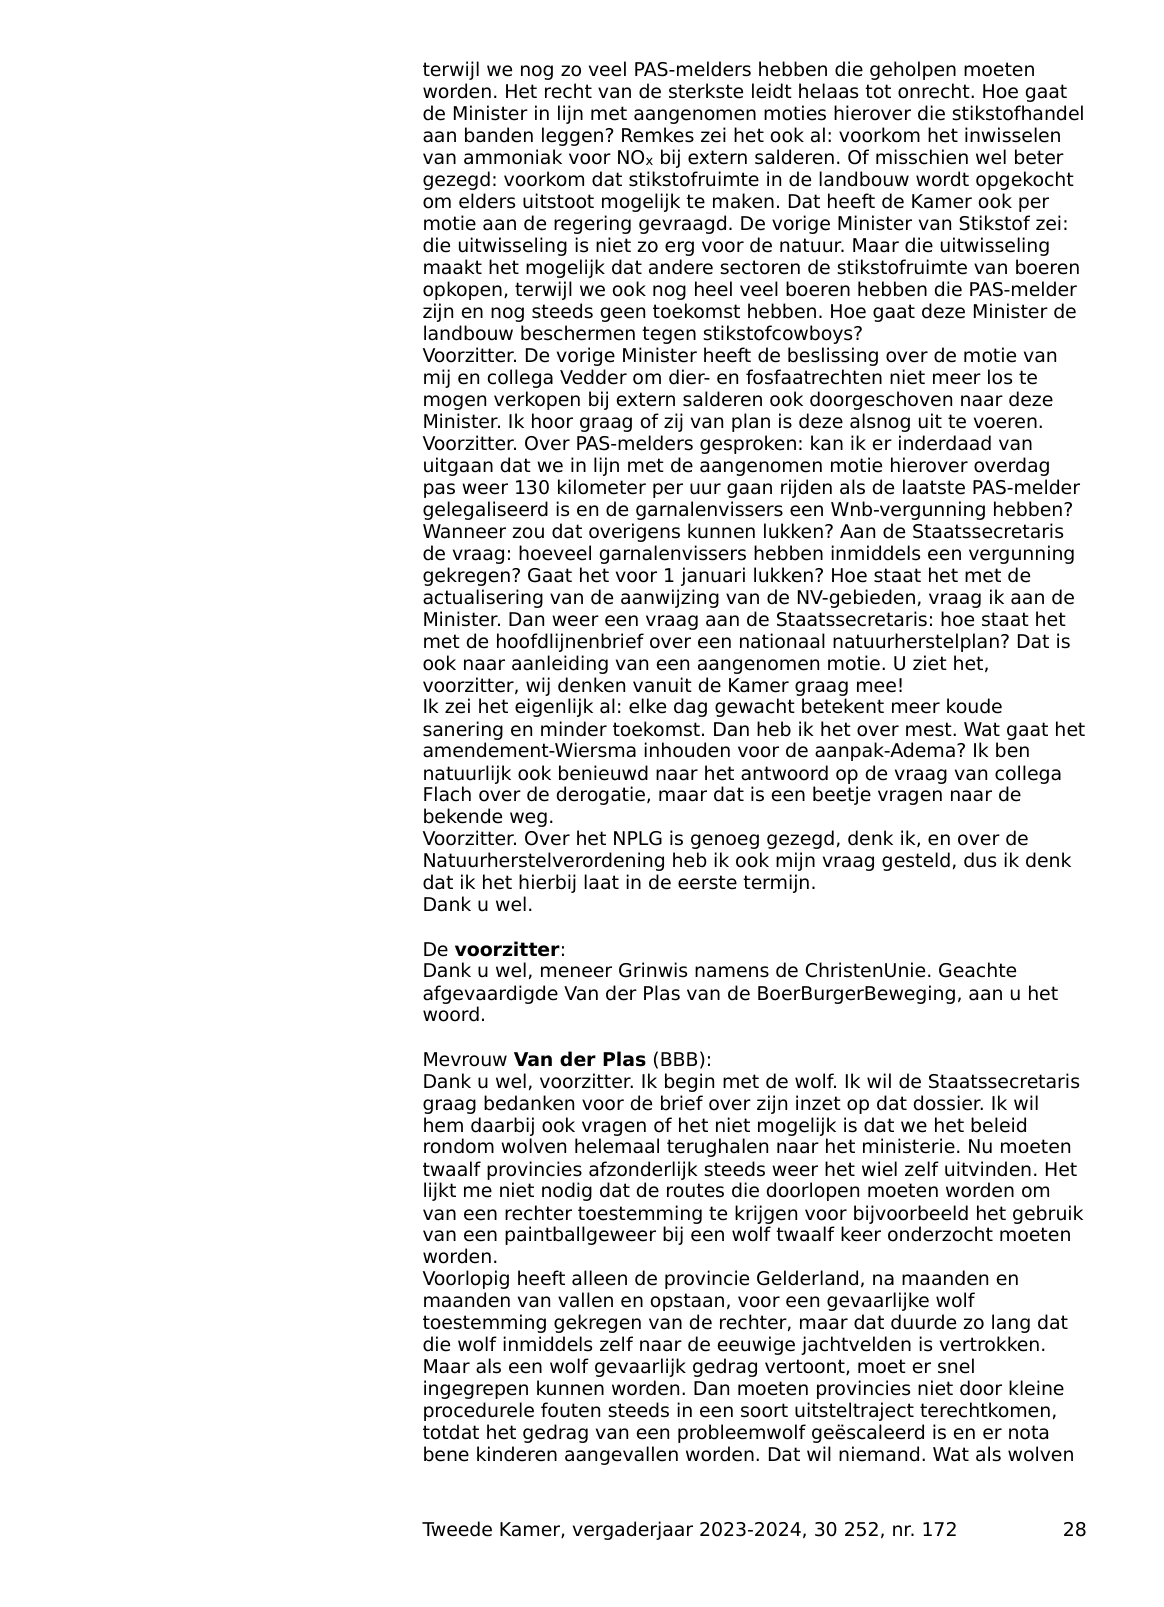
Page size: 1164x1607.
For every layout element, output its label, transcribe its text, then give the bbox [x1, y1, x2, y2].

text Voorzitter. Over het NPLG is genoeg gezegd, denk ik, en over de Natuurherstelverordening heb ik ook mijn vraag gesteld, dus ik denk dat ik het hierbij laat in de eerste termijn. [422, 828, 1087, 894]
text Voorzitter. Over PAS-melders gesproken: kan ik er inderdaad van uitgaan dat we in lijn met de aangenomen motie hierover overdag pas weer 130 kilometer per uur gaan rijden als de laatste PAS-melder gelegaliseerd is en de garnalenvissers een Wnb-vergunning hebben? Wanneer zou dat overigens kunnen lukken? Aan de Staatssecretaris de vraag: hoeveel garnalenvissers hebben inmiddels een vergunning gekregen? Gaat het voor 1 januari lukken? Hoe staat het met de actualisering van de aanwijzing van de NV-gebieden, vraag ik aan de Minister. Dan weer een vraag aan de Staatssecretaris: hoe staat het met de hoofdlijnenbrief over een nationaal natuurherstelplan? Dat is ook naar aanleiding van een aangenomen motie. U ziet het, voorzitter, wij denken vanuit de Kamer graag mee! [422, 433, 1087, 696]
text terwijl we nog zo veel PAS-melders hebben die geholpen moeten worden. Het recht van de sterkste leidt helaas tot onrecht. Hoe gaat de Minister in lijn met aangenomen moties hierover die stikstofhandel aan banden leggen? Remkes zei het ook al: voorkom het inwisselen van ammoniak voor NOx bij extern salderen. Of misschien wel beter gezegd: voorkom dat stikstofruimte in de landbouw wordt opgekocht om elders uitstoot mogelijk te maken. Dat heeft de Kamer ook per motie aan de regering gevraagd. De vorige Minister van Stikstof zei: die uitwisseling is niet zo erg voor de natuur. Maar die uitwisseling maakt het mogelijk dat andere sectoren de stikstofruimte van boeren opkopen, terwijl we ook nog heel veel boeren hebben die PAS-melder zijn en nog steeds geen toekomst hebben. Hoe gaat deze Minister de landbouw beschermen tegen stikstofcowboys? [422, 59, 1087, 345]
text Dank u wel, meneer Grinwis namens de ChristenUnie. Geachte afgevaardigde Van der Plas van de BoerBurgerBeweging, aan u het woord. [422, 960, 1087, 1026]
text Dank u wel. [422, 894, 1087, 916]
text De voorzitter: [422, 938, 1087, 960]
text Voorzitter. De vorige Minister heeft de beslissing over de motie van mij en collega Vedder om dier- en fosfaatrechten niet meer los te mogen verkopen bij extern salderen ook doorgeschoven naar deze Minister. Ik hoor graag of zij van plan is deze alsnog uit te voeren. [422, 345, 1087, 433]
text Mevrouw Van der Plas (BBB): [422, 1048, 1087, 1071]
text Dank u wel, voorzitter. Ik begin met de wolf. Ik wil de Staatssecretaris graag bedanken voor de brief over zijn inzet op dat dossier. Ik wil hem daarbij ook vragen of het niet mogelijk is dat we het beleid rondom wolven helemaal terughalen naar het ministerie. Nu moeten twaalf provincies afzonderlijk steeds weer het wiel zelf uitvinden. Het lijkt me niet nodig dat de routes die doorlopen moeten worden om van een rechter toestemming te krijgen voor bijvoorbeeld het gebruik van een paintballgeweer bij een wolf twaalf keer onderzocht moeten worden. [422, 1071, 1087, 1268]
text Ik zei het eigenlijk al: elke dag gewacht betekent meer koude sanering en minder toekomst. Dan heb ik het over mest. Wat gaat het amendement-Wiersma inhouden voor de aanpak-Adema? Ik ben natuurlijk ook benieuwd naar het antwoord op de vraag van collega Flach over de derogatie, maar dat is een beetje vragen naar de bekende weg. [422, 696, 1087, 828]
text Voorlopig heeft alleen de provincie Gelderland, na maanden en maanden van vallen en opstaan, voor een gevaarlijke wolf toestemming gekregen van de rechter, maar dat duurde zo lang dat die wolf inmiddels zelf naar de eeuwige jachtvelden is vertrokken. Maar als een wolf gevaarlijk gedrag vertoont, moet er snel ingegrepen kunnen worden. Dan moeten provincies niet door kleine procedurele fouten steeds in een soort uitsteltraject terechtkomen, totdat het gedrag van een probleemwolf geëscaleerd is en er nota bene kinderen aangevallen worden. Dat wil niemand. Wat als wolven [422, 1268, 1087, 1466]
